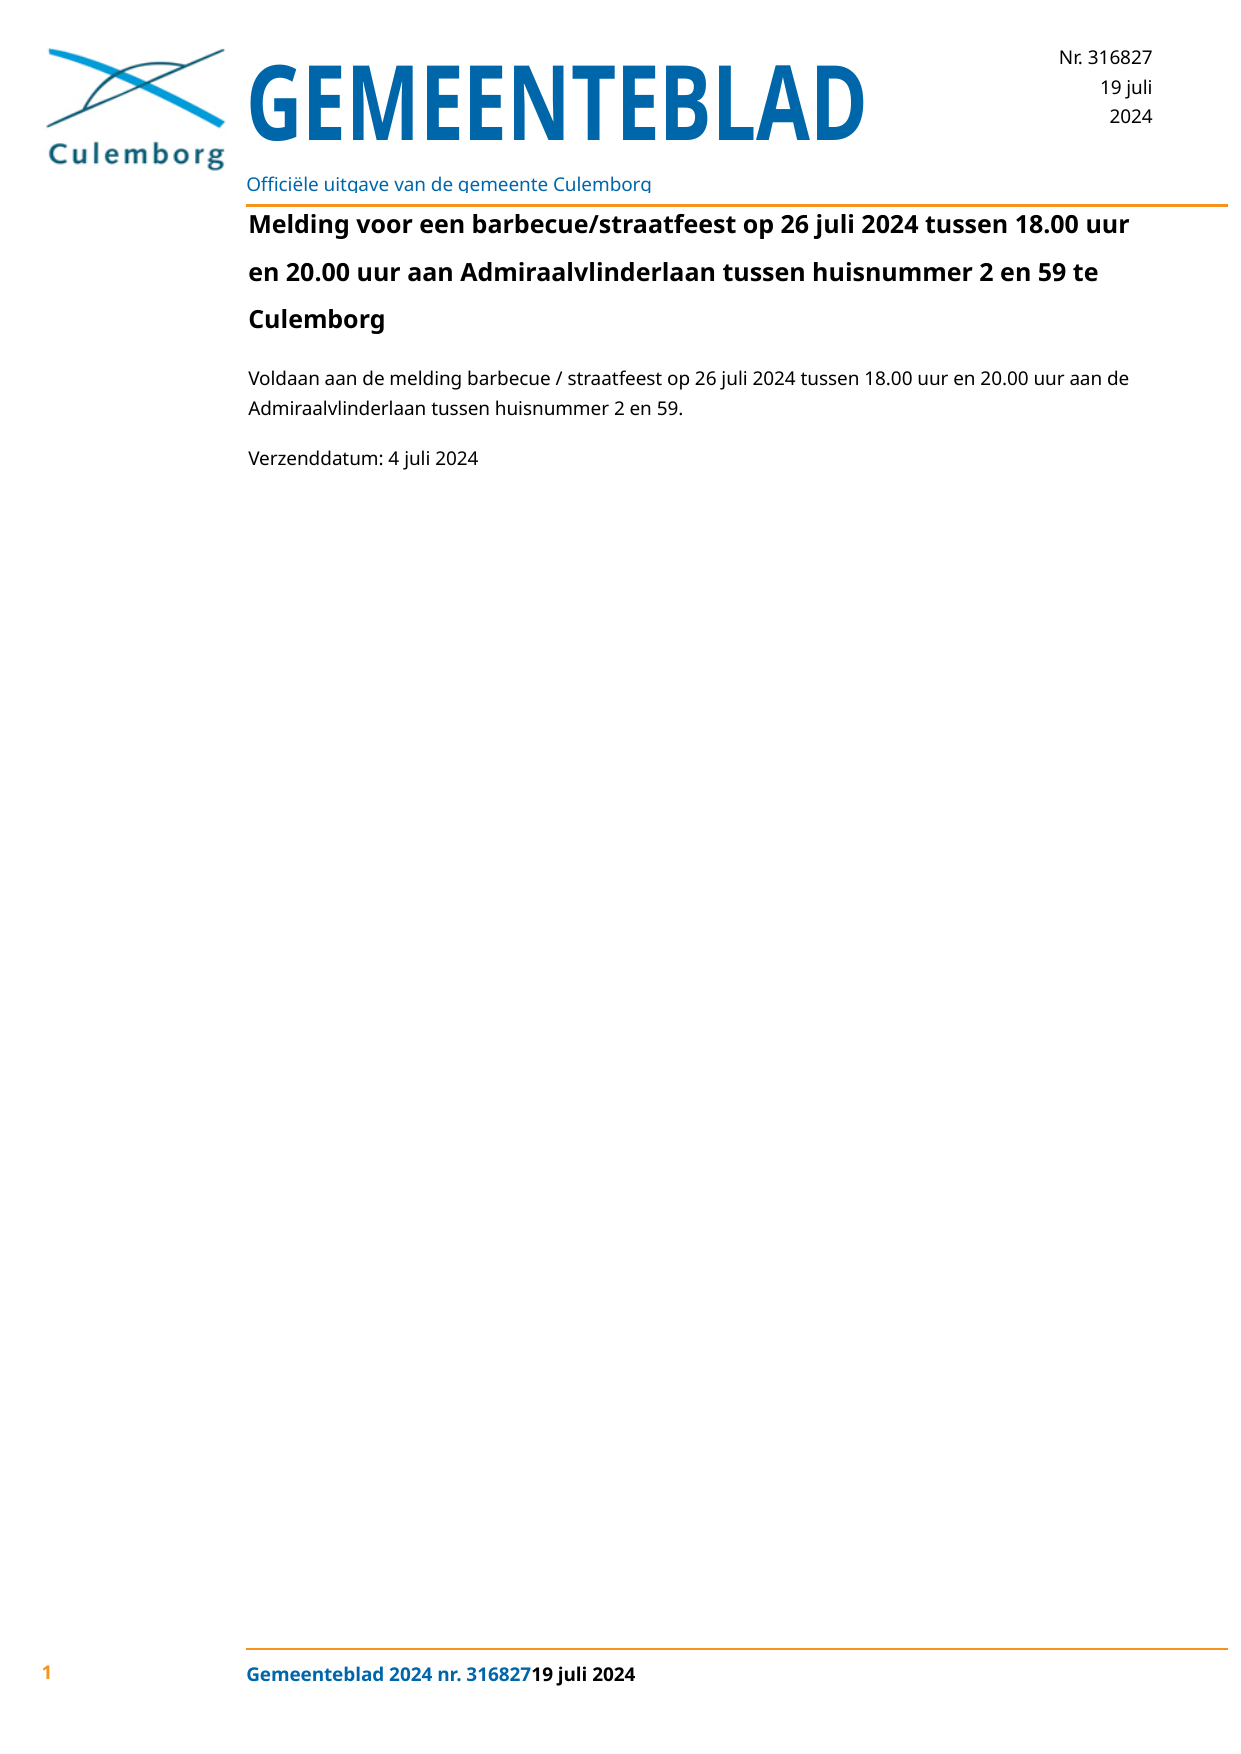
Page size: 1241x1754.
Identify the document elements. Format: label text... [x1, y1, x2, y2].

picture [41, 47, 231, 172]
text Voldaan aan de melding barbecue / straatfeest op 26 juli 2024 tussen 18.00 uur en 20.00 uur aan de Admiraalvlinderlaan tussen huisnummer 2 en 59. [248, 366, 1152, 421]
text Melding voor een barbecue/straatfeest op 26 juli 2024 tussen 18.00 uur en 20.00 uur aan Admiraalvlinderlaan tussen huisnummer 2 en 59 te Culemborg [248, 207, 1152, 336]
text Verzenddatum: 4 juli 2024 [248, 446, 1152, 471]
